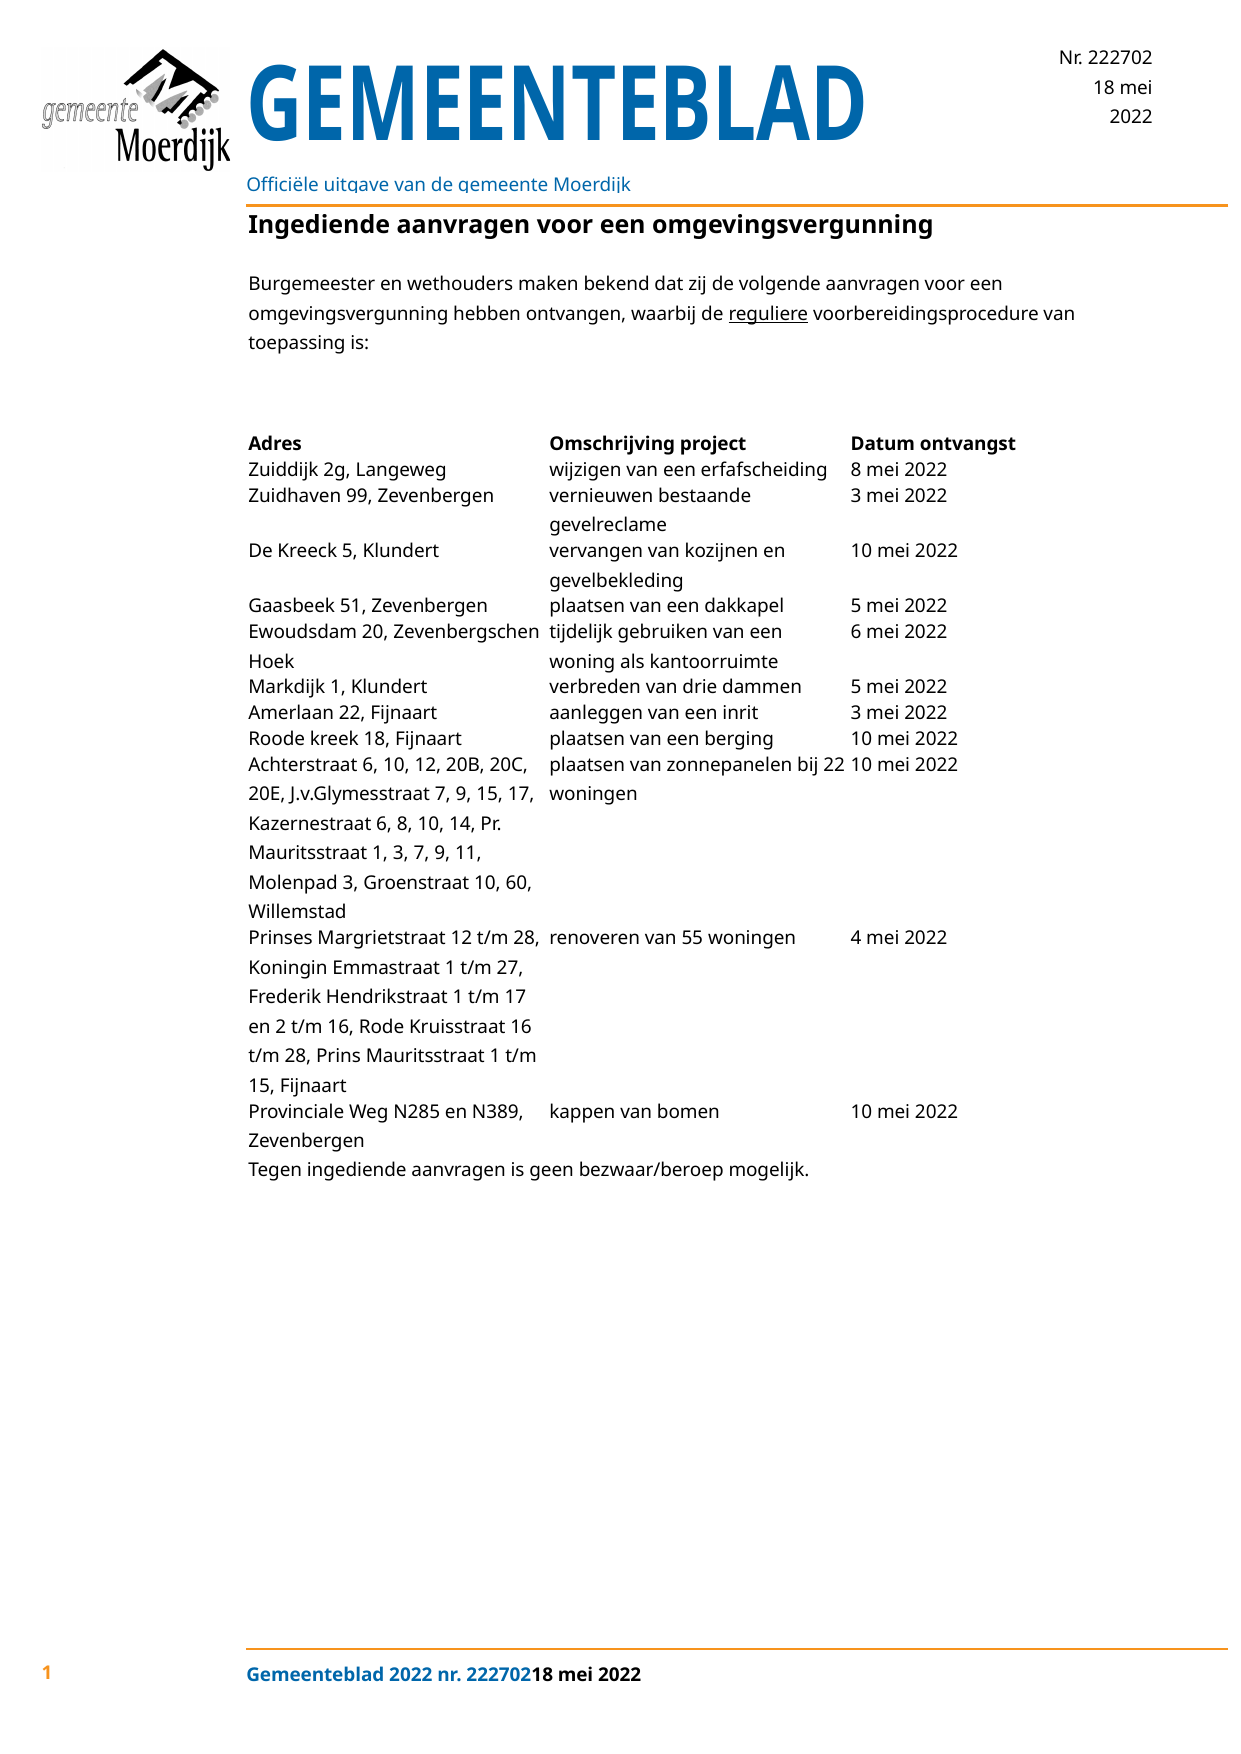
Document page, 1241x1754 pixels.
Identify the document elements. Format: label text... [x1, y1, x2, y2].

table_cell tijdelijk gebruiken van een woning als kantoorruimte [549, 618, 850, 673]
table_cell 10 mei 2022 [850, 725, 1152, 751]
table_cell Achterstraat 6, 10, 12, 20B, 20C, 20E, J.v.Glymesstraat 7, 9, 15, 17, Kazernestraat 6, 8, 10, 14, Pr. Mauritsstraat 1, 3, 7, 9, 11, Molenpad 3, Groenstraat 10, 60, Willemstad [248, 751, 549, 924]
table_cell Zuiddijk 2g, Langeweg [248, 456, 549, 482]
table_cell kappen van bomen [549, 1098, 850, 1153]
table_cell plaatsen van een berging [549, 725, 850, 751]
table_cell Provinciale Weg N285 en N389, Zevenbergen [248, 1098, 549, 1153]
table_header Omschrijving project [549, 430, 850, 456]
text Ingediende aanvragen voor een omgevingsvergunning [248, 207, 1152, 241]
table_cell verbreden van drie dammen [549, 674, 850, 699]
table_cell De Kreeck 5, Klundert [248, 537, 549, 592]
table_cell aanleggen van een inrit [549, 699, 850, 725]
text Burgemeester en wethouders maken bekend dat zij de volgende aanvragen voor een omgevingsvergunning hebben ontvangen, waarbij de reguliere voorbereidingsprocedure van toepassing is: [248, 270, 1152, 355]
table_cell 3 mei 2022 [850, 482, 1152, 537]
table_cell plaatsen van zonnepanelen bij 22 woningen [549, 751, 850, 924]
table_cell vernieuwen bestaande gevelreclame [549, 482, 850, 537]
table_cell vervangen van kozijnen en gevelbekleding [549, 537, 850, 592]
table_cell 5 mei 2022 [850, 674, 1152, 699]
table_cell 10 mei 2022 [850, 751, 1152, 924]
table_cell 8 mei 2022 [850, 456, 1152, 482]
table_cell Roode kreek 18, Fijnaart [248, 725, 549, 751]
table_cell Gaasbeek 51, Zevenbergen [248, 593, 549, 618]
text Tegen ingediende aanvragen is geen bezwaar/beroep mogelijk. [248, 1157, 1152, 1182]
table_cell 3 mei 2022 [850, 699, 1152, 725]
picture [41, 47, 231, 172]
table_header Datum ontvangst [850, 430, 1152, 456]
table_cell Zuidhaven 99, Zevenbergen [248, 482, 549, 537]
table_cell 10 mei 2022 [850, 1098, 1152, 1153]
table_cell Amerlaan 22, Fijnaart [248, 699, 549, 725]
table_cell 4 mei 2022 [850, 924, 1152, 1098]
table_cell wijzigen van een erfafscheiding [549, 456, 850, 482]
table_cell Prinses Margrietstraat 12 t/m 28, Koningin Emmastraat 1 t/m 27, Frederik Hendrikstraat 1 t/m 17 en 2 t/m 16, Rode Kruisstraat 16 t/m 28, Prins Mauritsstraat 1 t/m 15, Fijnaart [248, 924, 549, 1098]
table_cell 10 mei 2022 [850, 537, 1152, 592]
table_cell Markdijk 1, Klundert [248, 674, 549, 699]
table_cell renoveren van 55 woningen [549, 924, 850, 1098]
table_header Adres [248, 430, 549, 456]
table_cell Ewoudsdam 20, Zevenbergschen Hoek [248, 618, 549, 673]
table_cell 5 mei 2022 [850, 593, 1152, 618]
table_cell plaatsen van een dakkapel [549, 593, 850, 618]
table_cell 6 mei 2022 [850, 618, 1152, 673]
